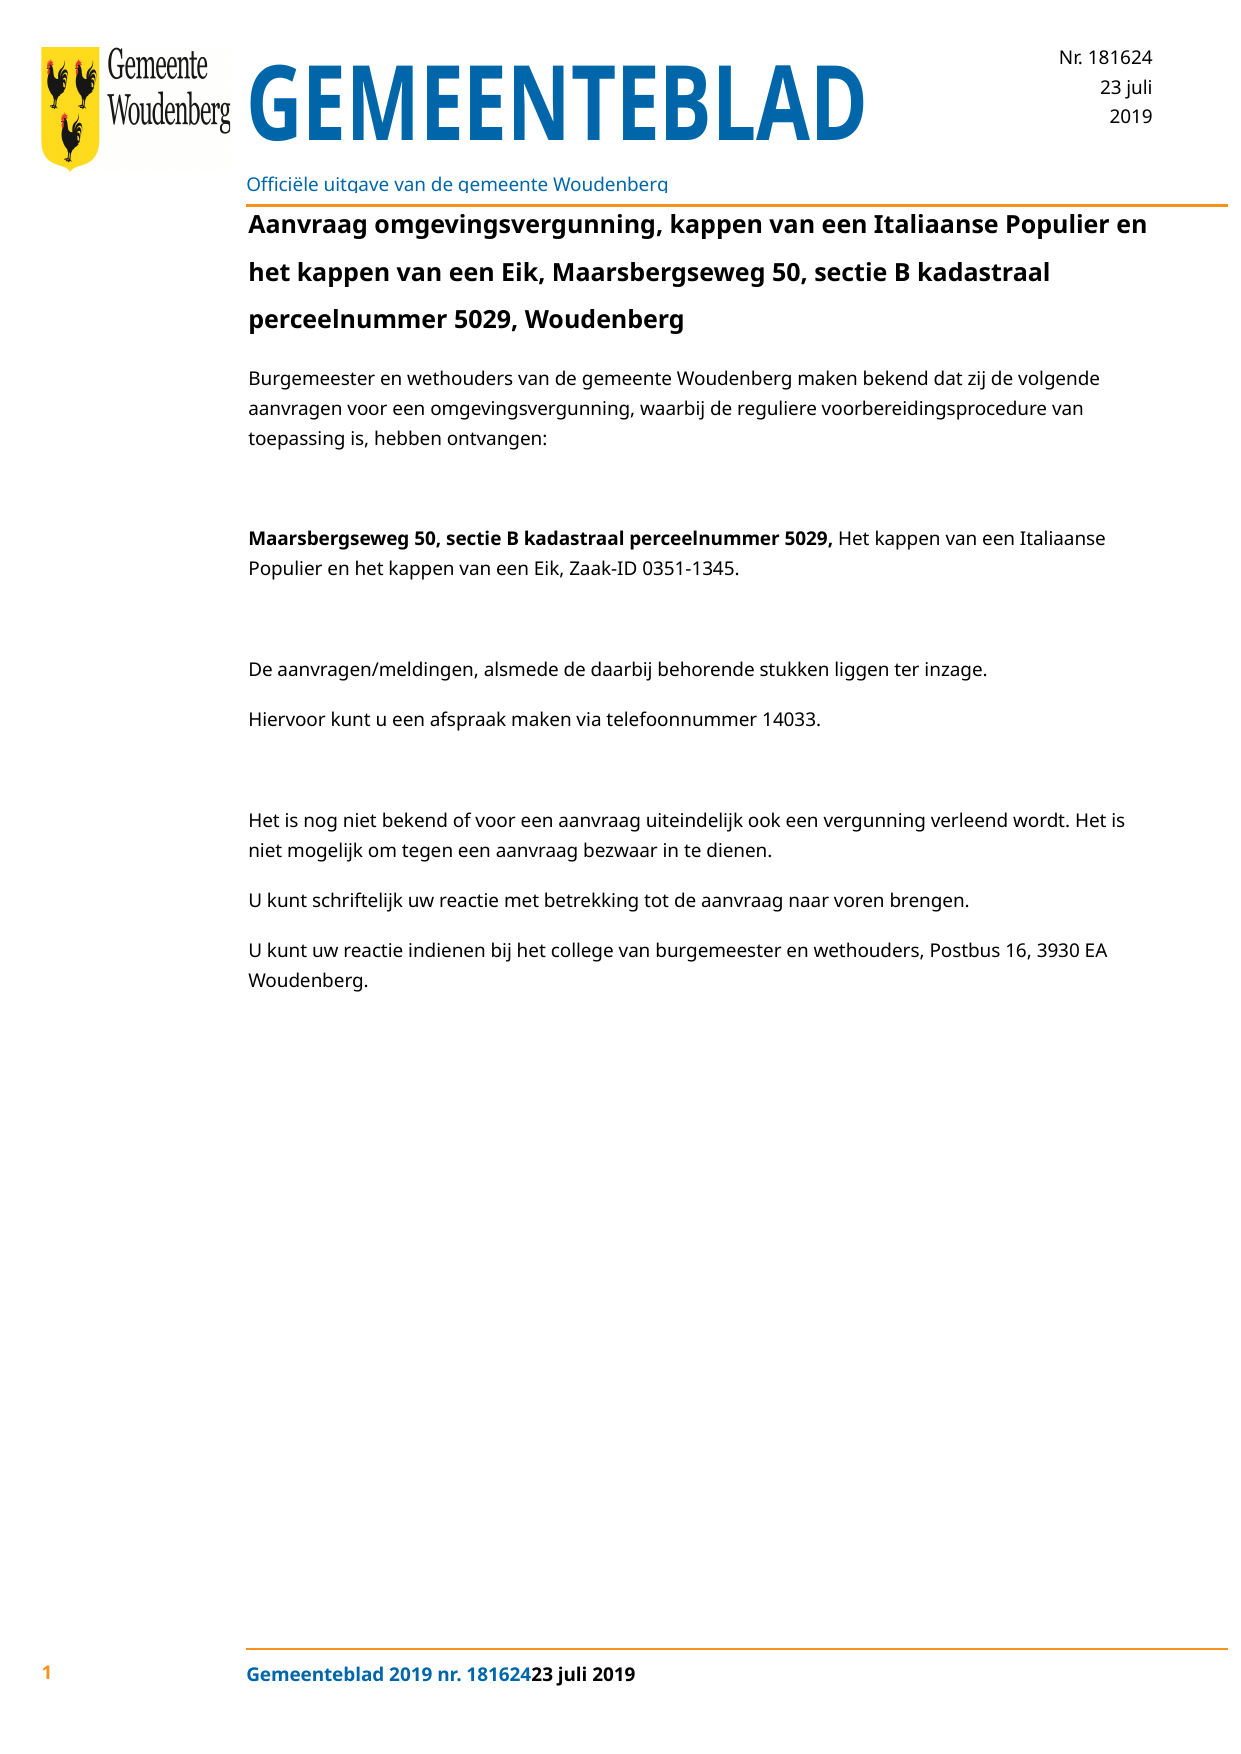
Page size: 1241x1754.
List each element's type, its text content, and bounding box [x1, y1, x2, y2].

picture [41, 47, 231, 172]
text U kunt uw reactie indienen bij het college van burgemeester en wethouders, Postbus 16, 3930 EA Woudenberg. [248, 938, 1152, 993]
text U kunt schriftelijk uw reactie met betrekking tot de aanvraag naar voren brengen. [248, 887, 1152, 913]
text De aanvragen/meldingen, alsmede de daarbij behorende stukken liggen ter inzage. [248, 656, 1152, 682]
text Hiervoor kunt u een afspraak maken via telefoonnummer 14033. [248, 706, 1152, 732]
text Het is nog niet bekend of voor een aanvraag uiteindelijk ook een vergunning verleend wordt. Het is niet mogelijk om tegen een aanvraag bezwaar in te dienen. [248, 807, 1152, 862]
text Maarsbergseweg 50, sectie B kadastraal perceelnummer 5029, Het kappen van een Italiaanse Populier en het kappen van een Eik, Zaak-ID 0351-1345. [248, 526, 1152, 581]
text Burgemeester en wethouders van de gemeente Woudenberg maken bekend dat zij de volgende aanvragen voor een omgevingsvergunning, waarbij de reguliere voorbereidingsprocedure van toepassing is, hebben ontvangen: [248, 366, 1152, 450]
text Aanvraag omgevingsvergunning, kappen van een Italiaanse Populier en het kappen van een Eik, Maarsbergseweg 50, sectie B kadastraal perceelnummer 5029, Woudenberg [248, 207, 1152, 336]
